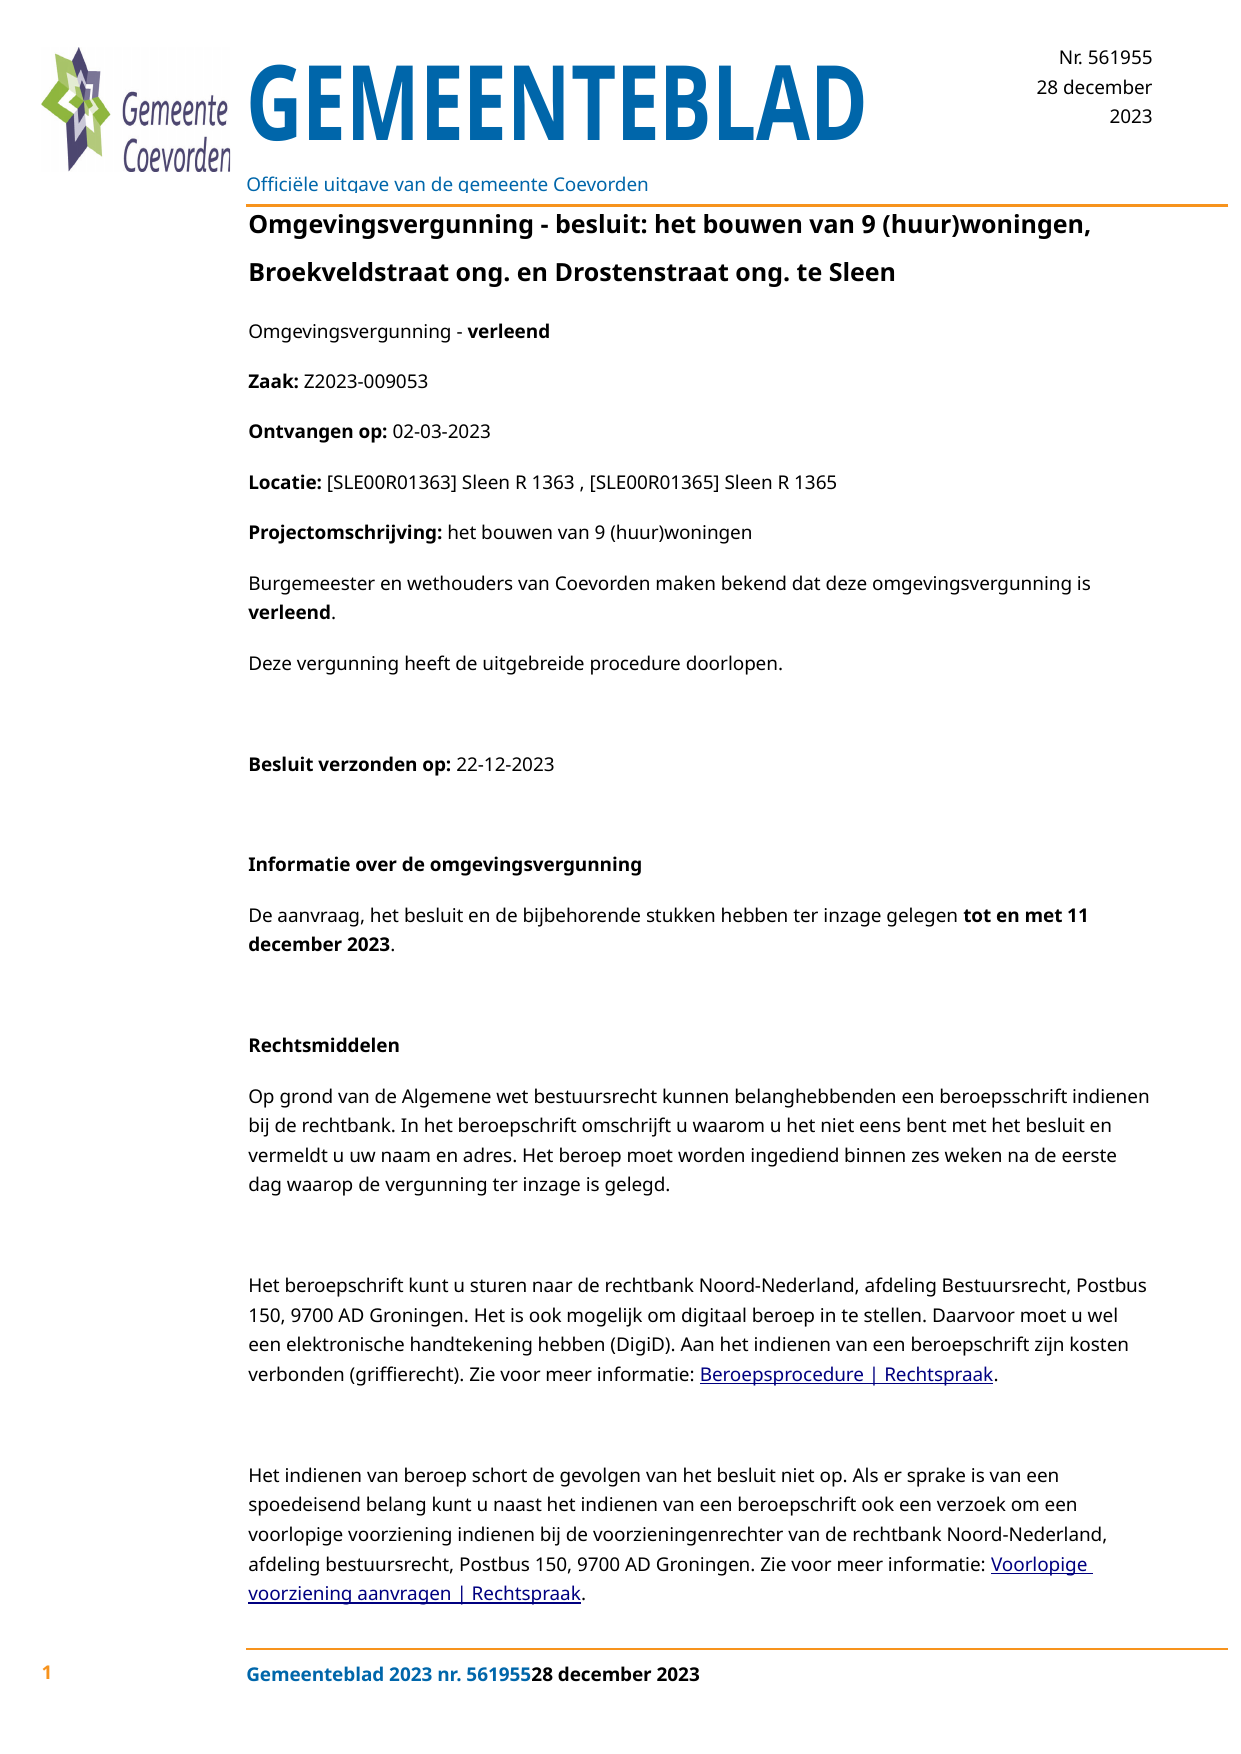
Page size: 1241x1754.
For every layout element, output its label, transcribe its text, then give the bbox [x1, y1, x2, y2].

text Deze vergunning heeft de uitgebreide procedure doorlopen. [248, 650, 1152, 676]
text De aanvraag, het besluit en de bijbehorende stukken hebben ter inzage gelegen tot en met 11 december 2023. [248, 902, 1152, 957]
text Omgevingsvergunning - verleend [248, 318, 1152, 344]
picture [41, 47, 231, 172]
text Ontvangen op: 02-03-2023 [248, 419, 1152, 444]
text Op grond van de Algemene wet bestuursrecht kunnen belanghebbenden een beroepsschrift indienen bij de rechtbank. In het beroepschrift omschrijft u waarom u het niet eens bent met het besluit en vermeldt u uw naam en adres. Het beroep moet worden ingediend binnen zes weken na de eerste dag waarop de vergunning ter inzage is gelegd. [248, 1083, 1152, 1197]
text Het beroepschrift kunt u sturen naar de rechtbank Noord-Nederland, afdeling Bestuursrecht, Postbus 150, 9700 AD Groningen. Het is ook mogelijk om digitaal beroep in te stellen. Daarvoor moet u wel een elektronische handtekening hebben (DigiD). Aan het indienen van een beroepschrift zijn kosten verbonden (griffierecht). Zie voor meer informatie: Beroepsprocedure | Rechtspraak. [248, 1272, 1152, 1387]
text Zaak: Z2023-009053 [248, 368, 1152, 394]
text Projectomschrijving: het bouwen van 9 (huur)woningen [248, 519, 1152, 545]
text Informatie over de omgevingsvergunning [248, 852, 1152, 877]
text Burgemeester en wethouders van Coevorden maken bekend dat deze omgevingsvergunning is verleend. [248, 570, 1152, 625]
text Rechtsmiddelen [248, 1032, 1152, 1058]
text Locatie: [SLE00R01363] Sleen R 1363 , [SLE00R01365] Sleen R 1365 [248, 469, 1152, 495]
text Besluit verzonden op: 22-12-2023 [248, 751, 1152, 777]
text Omgevingsvergunning - besluit: het bouwen van 9 (huur)woningen, Broekveldstraat ong. en Drostenstraat ong. te Sleen [248, 207, 1152, 288]
text Het indienen van beroep schort de gevolgen van het besluit niet op. Als er sprake is van een spoedeisend belang kunt u naast het indienen van een beroepschrift ook een verzoek om een voorlopige voorziening indienen bij de voorzieningenrechter van de rechtbank Noord-Nederland, afdeling bestuursrecht, Postbus 150, 9700 AD Groningen. Zie voor meer informatie: Voorlopige voorziening aanvragen | Rechtspraak. [248, 1462, 1152, 1606]
